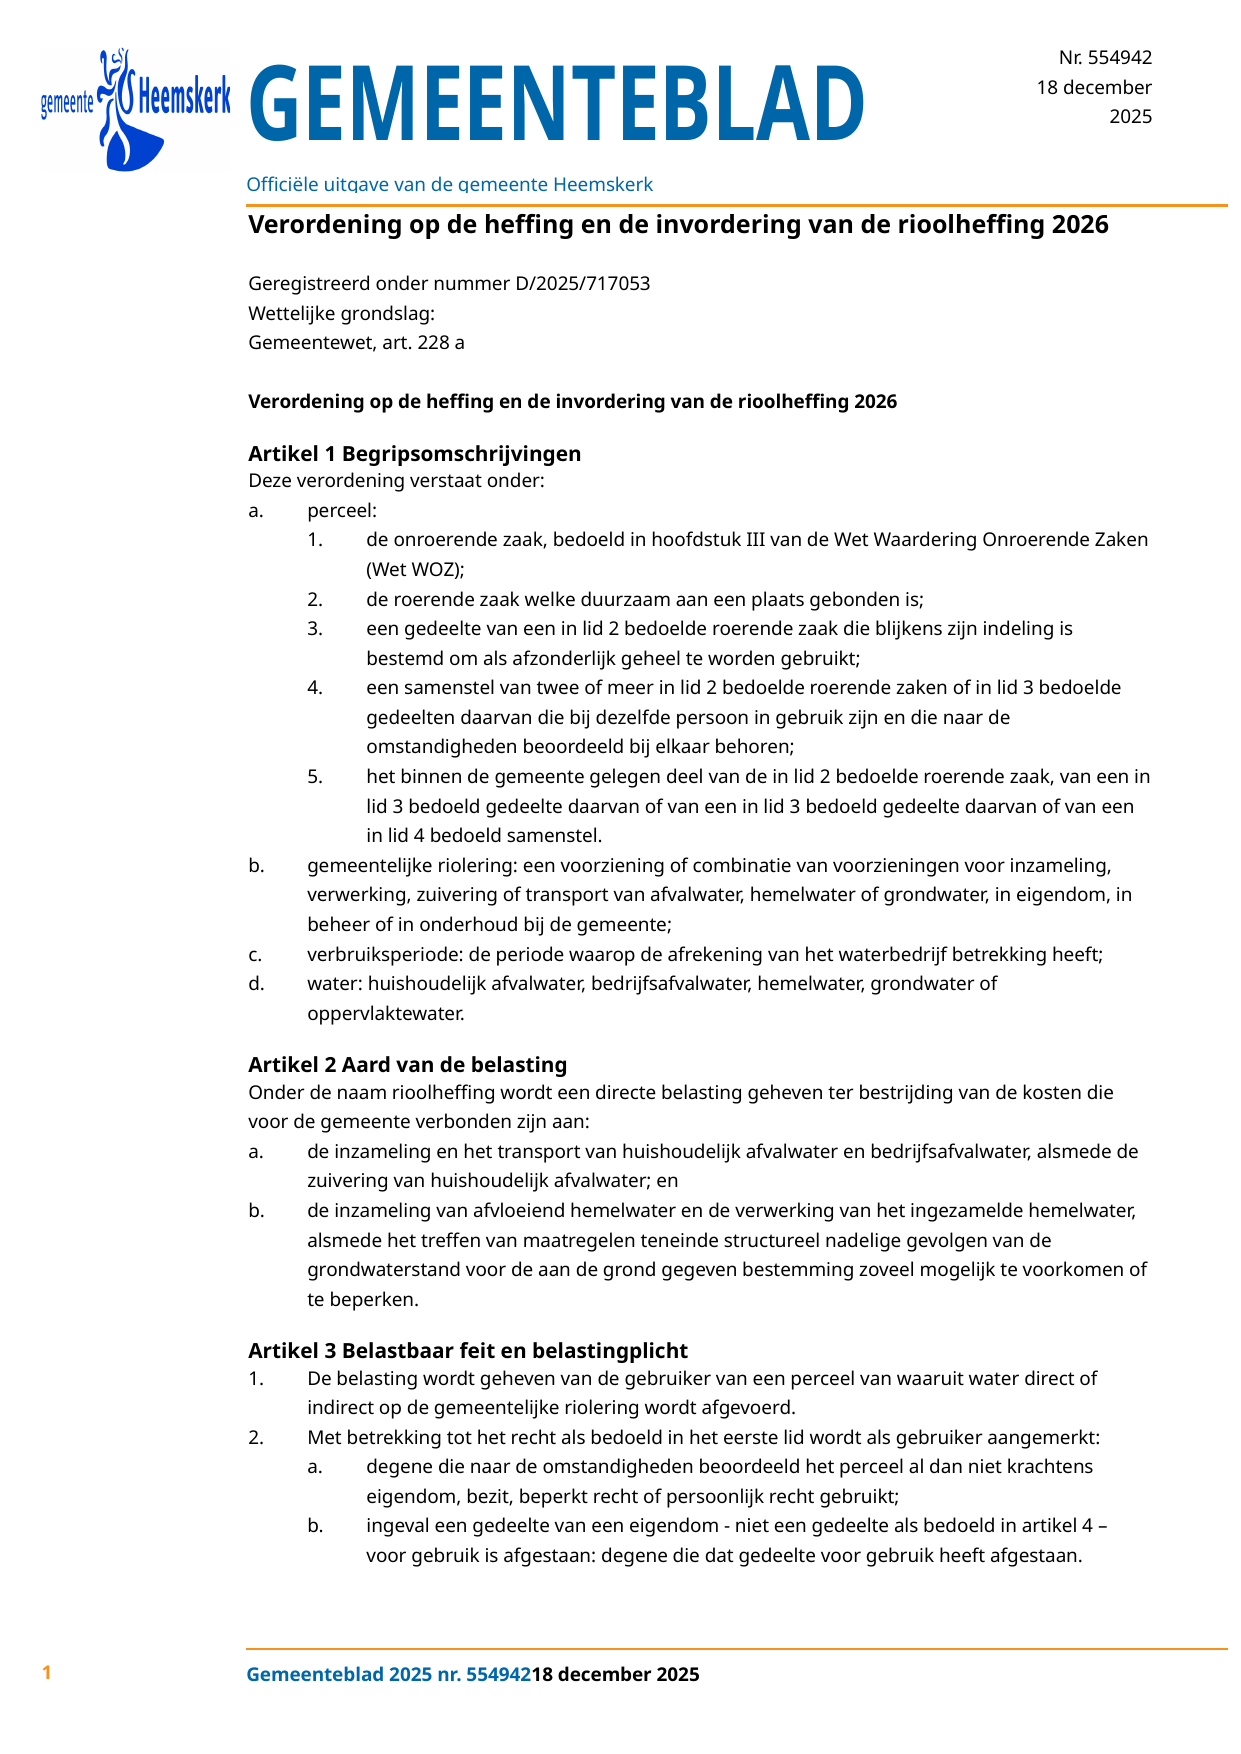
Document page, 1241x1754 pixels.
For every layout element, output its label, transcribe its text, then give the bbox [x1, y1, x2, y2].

list ingeval een gedeelte van een eigendom - niet een gedeelte als bedoeld in artikel 4 – voor gebruik is afgestaan: degene die dat gedeelte voor gebruik heeft afgestaan. [307, 1513, 1152, 1568]
text Onder de naam rioolheffing wordt een directe belasting geheven ter bestrijding van de kosten die voor de gemeente verbonden zijn aan: [248, 1079, 1152, 1134]
list gemeentelijke riolering: een voorziening of combinatie van voorzieningen voor inzameling, verwerking, zuivering of transport van afvalwater, hemelwater of grondwater, in eigendom, in beheer of in onderhoud bij de gemeente; [248, 852, 1152, 937]
text Geregistreerd onder nummer D/2025/717053 [248, 270, 1152, 296]
text Gemeentewet, art. 228 a [248, 329, 1152, 355]
text Artikel 1 Begripsomschrijvingen [248, 439, 1152, 467]
list water: huishoudelijk afvalwater, bedrijfsafvalwater, hemelwater, grondwater of oppervlaktewater. [248, 970, 1152, 1026]
text Artikel 3 Belastbaar feit en belastingplicht [248, 1336, 1152, 1365]
list de inzameling van afvloeiend hemelwater en de verwerking van het ingezamelde hemelwater, alsmede het treffen van maatregelen teneinde structureel nadelige gevolgen van de grondwaterstand voor de aan de grond gegeven bestemming zoveel mogelijk te voorkomen of te beperken. [248, 1197, 1152, 1312]
list degene die naar de omstandigheden beoordeeld het perceel al dan niet krachtens eigendom, bezit, beperkt recht of persoonlijk recht gebruikt; [307, 1453, 1152, 1509]
list het binnen de gemeente gelegen deel van de in lid 2 bedoelde roerende zaak, van een in lid 3 bedoeld gedeelte daarvan of van een in lid 3 bedoeld gedeelte daarvan of van een in lid 4 bedoeld samenstel. [307, 763, 1152, 848]
list de inzameling en het transport van huishoudelijk afvalwater en bedrijfsafvalwater, alsmede de zuivering van huishoudelijk afvalwater; en [248, 1138, 1152, 1193]
list de onroerende zaak, bedoeld in hoofdstuk III van de Wet Waardering Onroerende Zaken (Wet WOZ); [307, 527, 1152, 582]
list perceel: [248, 497, 1152, 523]
text Deze verordening verstaat onder: [248, 467, 1152, 493]
text Verordening op de heffing en de invordering van de rioolheffing 2026 [248, 207, 1152, 241]
list Met betrekking tot het recht als bedoeld in het eerste lid wordt als gebruiker aangemerkt: [248, 1424, 1152, 1450]
text Artikel 2 Aard van de belasting [248, 1050, 1152, 1079]
text Verordening op de heffing en de invordering van de rioolheffing 2026 [248, 389, 1152, 414]
text Wettelijke grondslag: [248, 300, 1152, 326]
picture [41, 47, 231, 172]
list een samenstel van twee of meer in lid 2 bedoelde roerende zaken of in lid 3 bedoelde gedeelten daarvan die bij dezelfde persoon in gebruik zijn en die naar de omstandigheden beoordeeld bij elkaar behoren; [307, 674, 1152, 759]
list de roerende zaak welke duurzaam aan een plaats gebonden is; [307, 586, 1152, 612]
list De belasting wordt geheven van de gebruiker van een perceel van waaruit water direct of indirect op de gemeentelijke riolering wordt afgevoerd. [248, 1365, 1152, 1420]
list een gedeelte van een in lid 2 bedoelde roerende zaak die blijkens zijn indeling is bestemd om als afzonderlijk geheel te worden gebruikt; [307, 615, 1152, 671]
list verbruiksperiode: de periode waarop de afrekening van het waterbedrijf betrekking heeft; [248, 941, 1152, 967]
